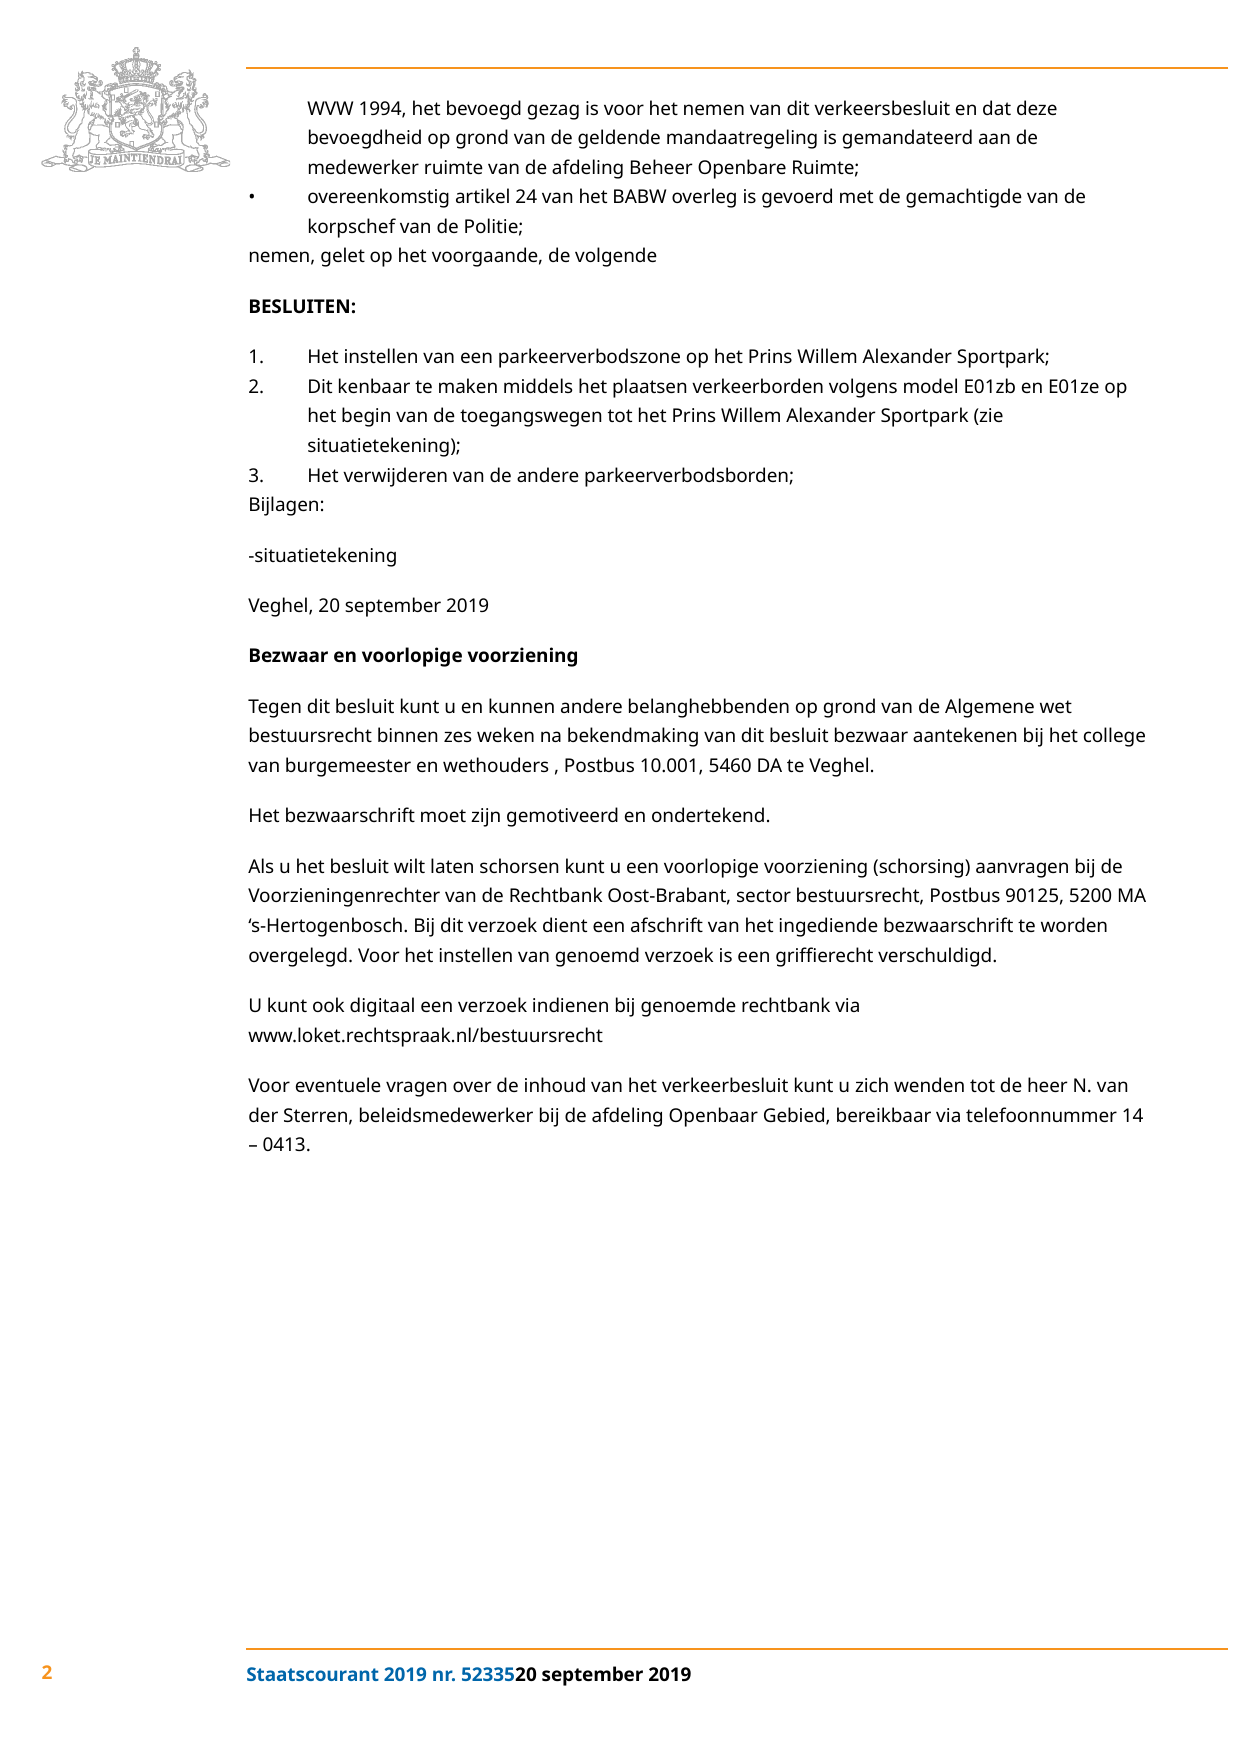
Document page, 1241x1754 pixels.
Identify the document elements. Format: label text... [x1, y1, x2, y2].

list Dit kenbaar te maken middels het plaatsen verkeerborden volgens model E01zb en E01ze op het begin van de toegangswegen tot het Prins Willem Alexander Sportpark (zie situatietekening); [248, 373, 1152, 458]
text Bezwaar en voorlopige voorziening [248, 643, 1152, 668]
text Voor eventuele vragen over de inhoud van het verkeerbesluit kunt u zich wenden tot de heer N. van der Sterren, beleidsmedewerker bij de afdeling Openbaar Gebied, bereikbaar via telefoonnummer 14 – 0413. [248, 1072, 1152, 1157]
text nemen, gelet op het voorgaande, de volgende [248, 243, 1152, 268]
text -situatietekening [248, 542, 1152, 568]
text Als u het besluit wilt laten schorsen kunt u een voorlopige voorziening (schorsing) aanvragen bij de Voorzieningenrechter van de Rechtbank Oost-Brabant, sector bestuursrecht, Postbus 90125, 5200 MA ‘s-Hertogenbosch. Bij dit verzoek dient een afschrift van het ingediende bezwaarschrift te worden overgelegd. Voor het instellen van genoemd verzoek is een griffierecht verschuldigd. [248, 853, 1152, 968]
list WVW 1994, het bevoegd gezag is voor het nemen van dit verkeersbesluit en dat deze bevoegdheid op grond van de geldende mandaatregeling is gemandateerd aan de medewerker ruimte van de afdeling Beheer Openbare Ruimte; [248, 95, 1152, 180]
text Het bezwaarschrift moet zijn gemotiveerd en ondertekend. [248, 803, 1152, 828]
text BESLUITEN: [248, 293, 1152, 319]
text U kunt ook digitaal een verzoek indienen bij genoemde rechtbank via www.loket.rechtspraak.nl/bestuursrecht [248, 992, 1152, 1048]
list overeenkomstig artikel 24 van het BABW overleg is gevoerd met de gemachtigde van de korpschef van de Politie; [248, 183, 1152, 239]
text Bijlagen: [248, 491, 1152, 517]
list Het instellen van een parkeerverbodszone op het Prins Willem Alexander Sportpark; [248, 343, 1152, 369]
text Tegen dit besluit kunt u en kunnen andere belanghebbenden op grond van de Algemene wet bestuursrecht binnen zes weken na bekendmaking van dit besluit bezwaar aantekenen bij het college van burgemeester en wethouders , Postbus 10.001, 5460 DA te Veghel. [248, 693, 1152, 778]
picture [41, 47, 231, 172]
list Het verwijderen van de andere parkeerverbodsborden; [248, 462, 1152, 488]
text Veghel, 20 september 2019 [248, 592, 1152, 618]
